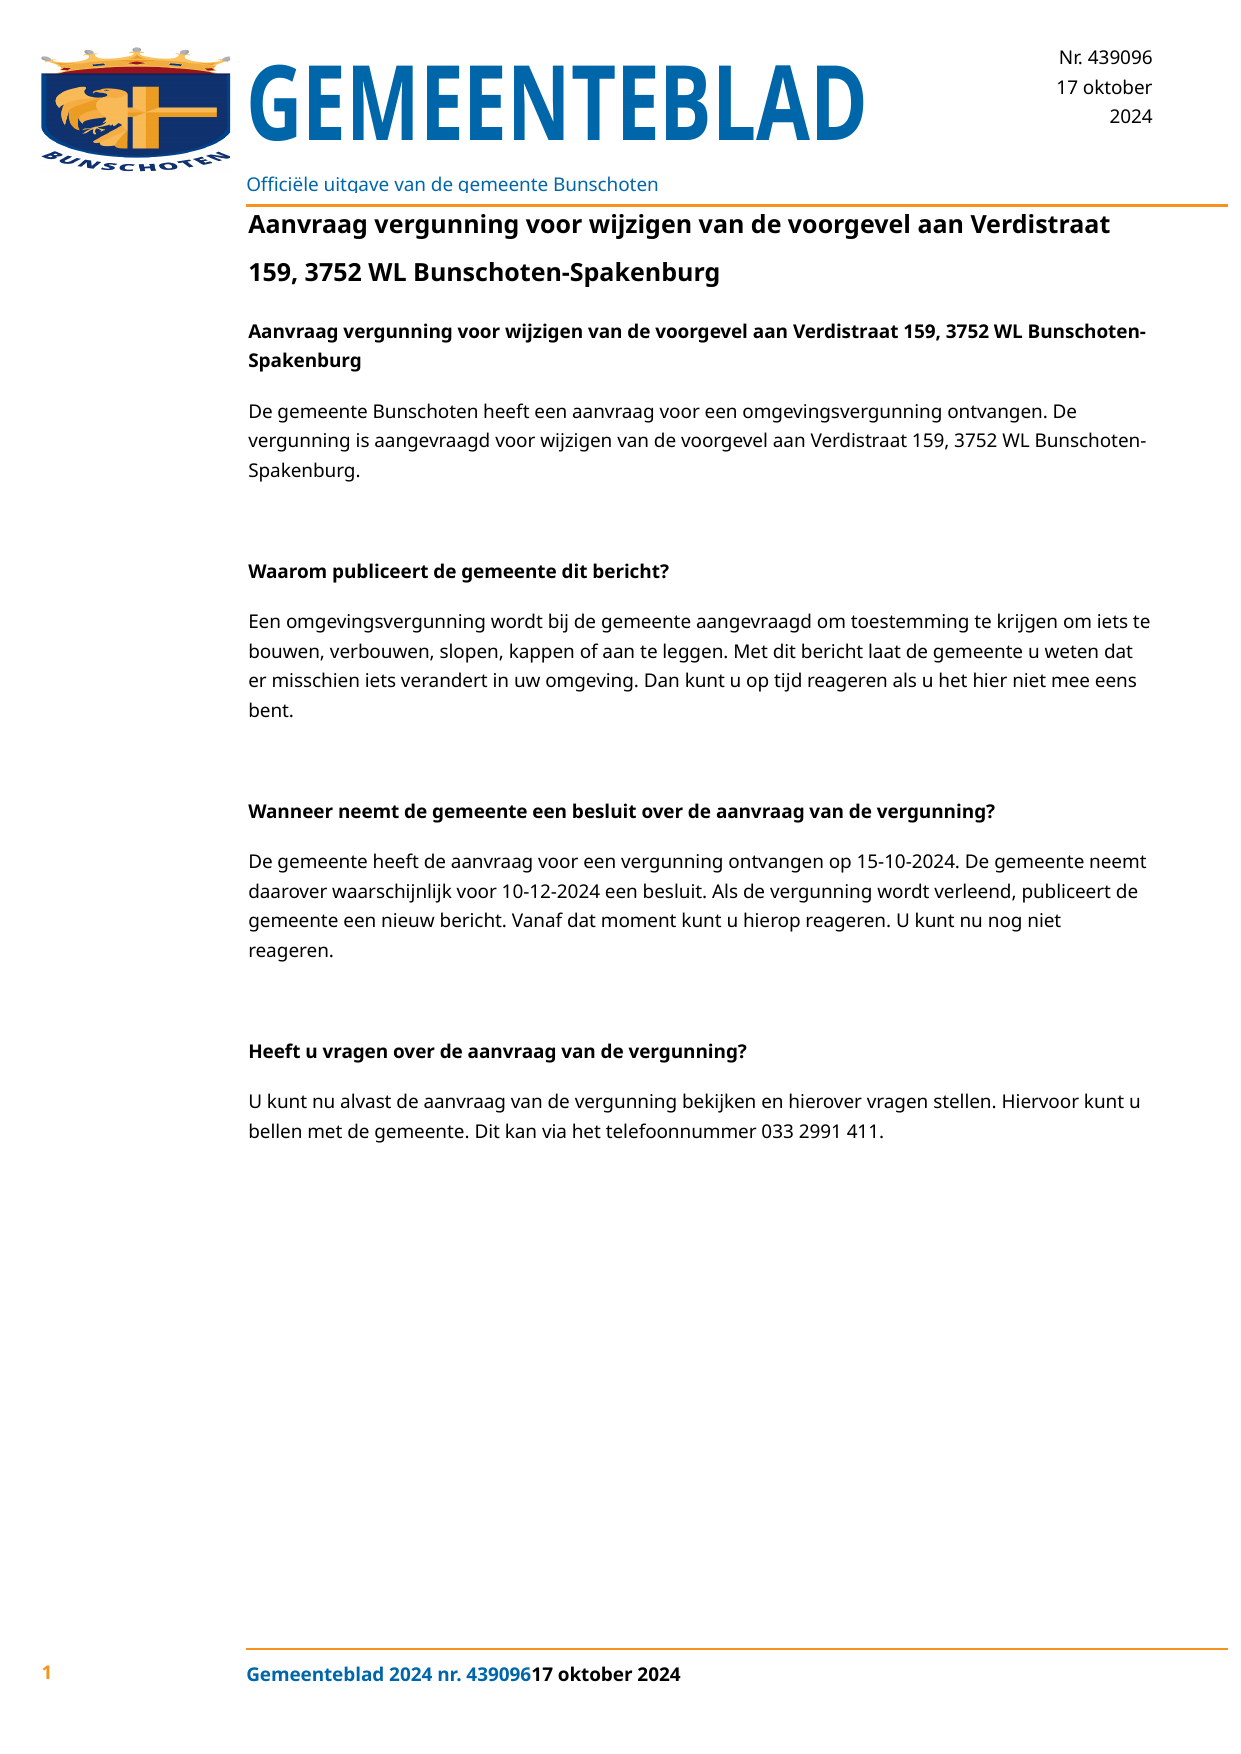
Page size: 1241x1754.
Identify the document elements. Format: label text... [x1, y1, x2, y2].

picture [41, 47, 231, 172]
text Aanvraag vergunning voor wijzigen van de voorgevel aan Verdistraat 159, 3752 WL Bunschoten-Spakenburg [248, 318, 1152, 373]
text Aanvraag vergunning voor wijzigen van de voorgevel aan Verdistraat 159, 3752 WL Bunschoten-Spakenburg [248, 207, 1152, 288]
text De gemeente heeft de aanvraag voor een vergunning ontvangen op 15-10-2024. De gemeente neemt daarover waarschijnlijk voor 10-12-2024 een besluit. Als de vergunning wordt verleend, publiceert de gemeente een nieuw bericht. Vanaf dat moment kunt u hierop reageren. U kunt nu nog niet reageren. [248, 848, 1152, 963]
text De gemeente Bunschoten heeft een aanvraag voor een omgevingsvergunning ontvangen. De vergunning is aangevraagd voor wijzigen van de voorgevel aan Verdistraat 159, 3752 WL Bunschoten-Spakenburg. [248, 398, 1152, 483]
text Waarom publiceert de gemeente dit bericht? [248, 558, 1152, 584]
text Wanneer neemt de gemeente een besluit over de aanvraag van de vergunning? [248, 798, 1152, 824]
text Heeft u vragen over de aanvraag van de vergunning? [248, 1038, 1152, 1064]
text U kunt nu alvast de aanvraag van de vergunning bekijken en hierover vragen stellen. Hiervoor kunt u bellen met de gemeente. Dit kan via het telefoonnummer 033 2991 411. [248, 1088, 1152, 1144]
text Een omgevingsvergunning wordt bij de gemeente aangevraagd om toestemming te krijgen om iets te bouwen, verbouwen, slopen, kappen of aan te leggen. Met dit bericht laat de gemeente u weten dat er misschien iets verandert in uw omgeving. Dan kunt u op tijd reageren als u het hier niet mee eens bent. [248, 608, 1152, 723]
